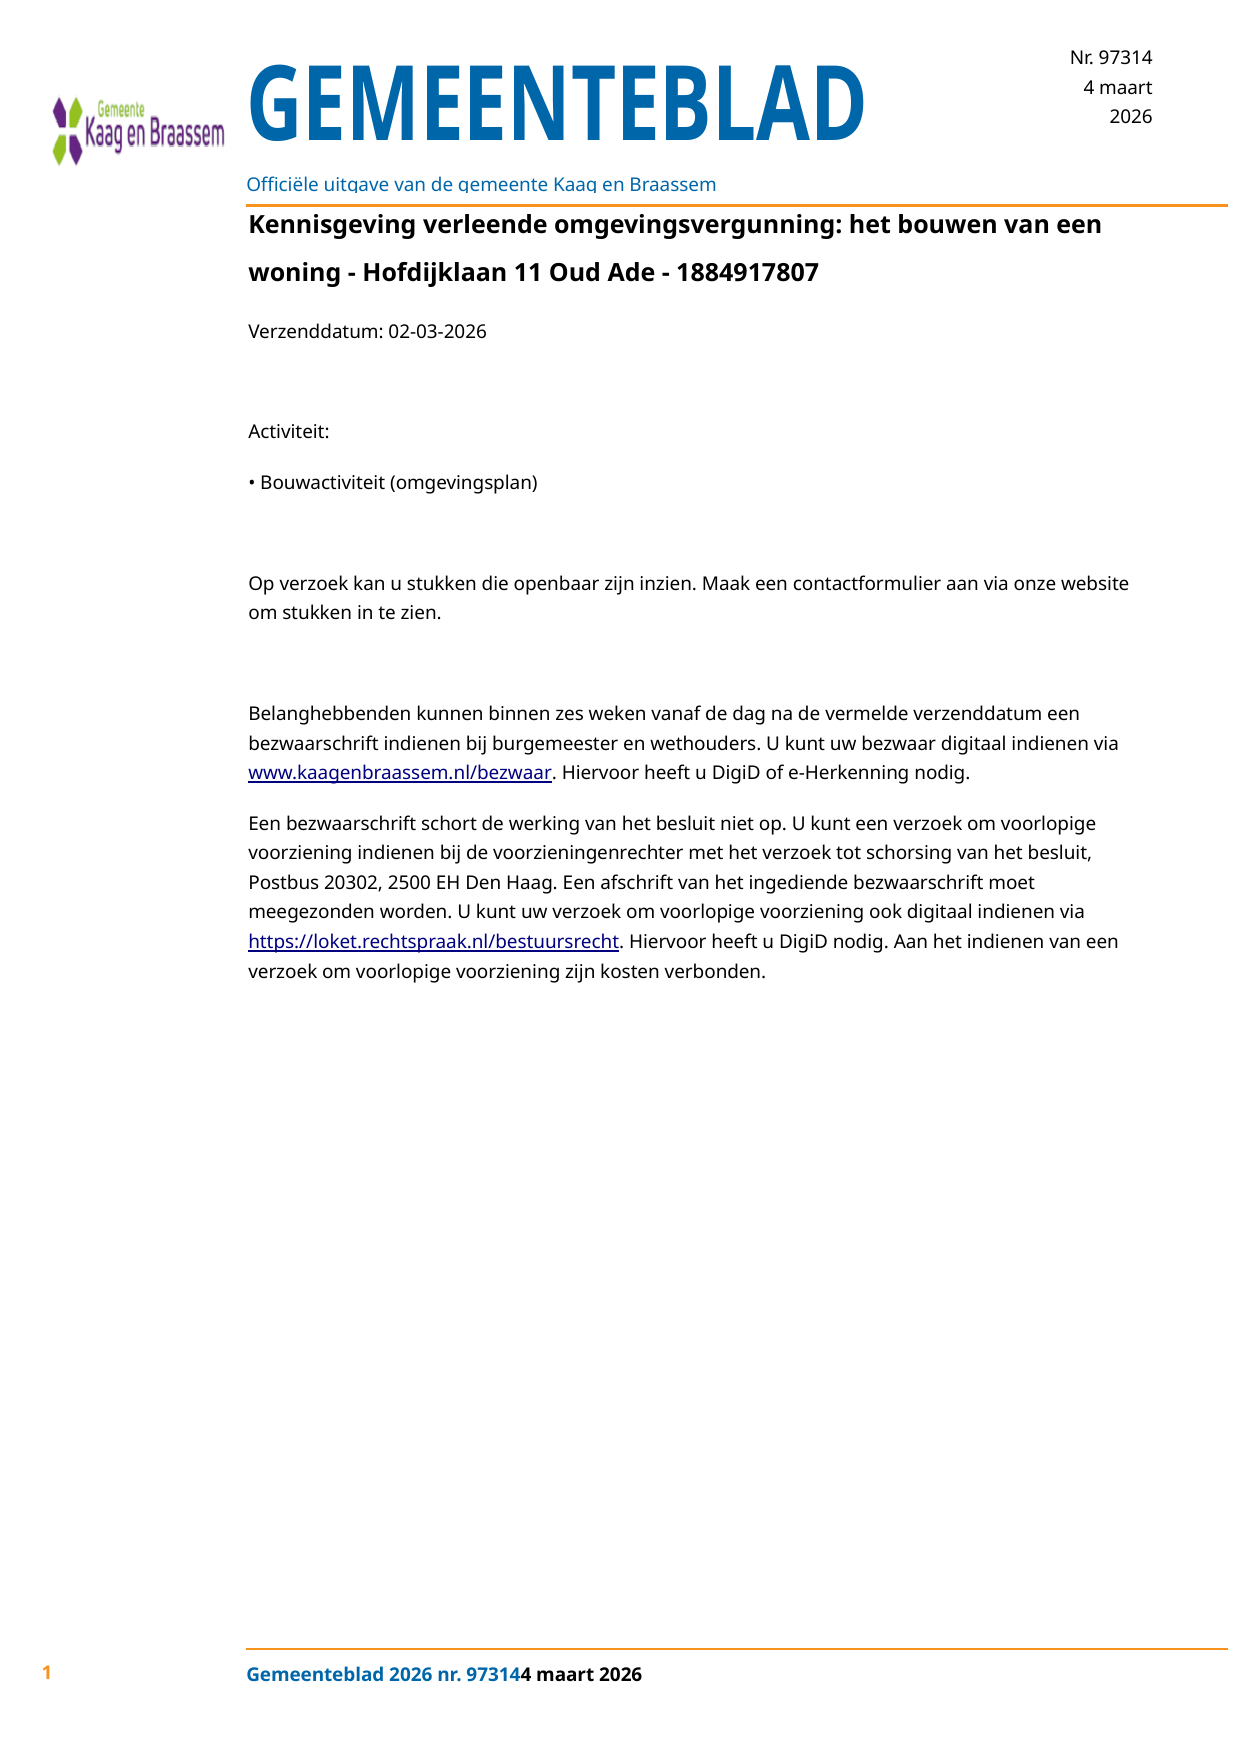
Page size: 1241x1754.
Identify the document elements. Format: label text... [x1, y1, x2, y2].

text Een bezwaarschrift schort de werking van het besluit niet op. U kunt een verzoek om voorlopige voorziening indienen bij de voorzieningenrechter met het verzoek tot schorsing van het besluit, Postbus 20302, 2500 EH Den Haag. Een afschrift van het ingediende bezwaarschrift moet meegezonden worden. U kunt uw verzoek om voorlopige voorziening ook digitaal indienen via https://loket.rechtspraak.nl/bestuursrecht. Hiervoor heeft u DigiD nodig. Aan het indienen van een verzoek om voorlopige voorziening zijn kosten verbonden. [248, 810, 1152, 984]
text Op verzoek kan u stukken die openbaar zijn inzien. Maak een contactformulier aan via onze website om stukken in te zien. [248, 570, 1152, 625]
text Verzenddatum: 02-03-2026 [248, 318, 1152, 344]
picture [41, 47, 231, 172]
text Belanghebbenden kunnen binnen zes weken vanaf de dag na de vermelde verzenddatum een bezwaarschrift indienen bij burgemeester en wethouders. U kunt uw bezwaar digitaal indienen via www.kaagenbraassem.nl/bezwaar. Hiervoor heeft u DigiD of e-Herkenning nodig. [248, 700, 1152, 785]
text Activiteit: [248, 419, 1152, 444]
text • Bouwactiviteit (omgevingsplan) [248, 469, 1152, 495]
text Kennisgeving verleende omgevingsvergunning: het bouwen van een woning - Hofdijklaan 11 Oud Ade - 1884917807 [248, 207, 1152, 288]
